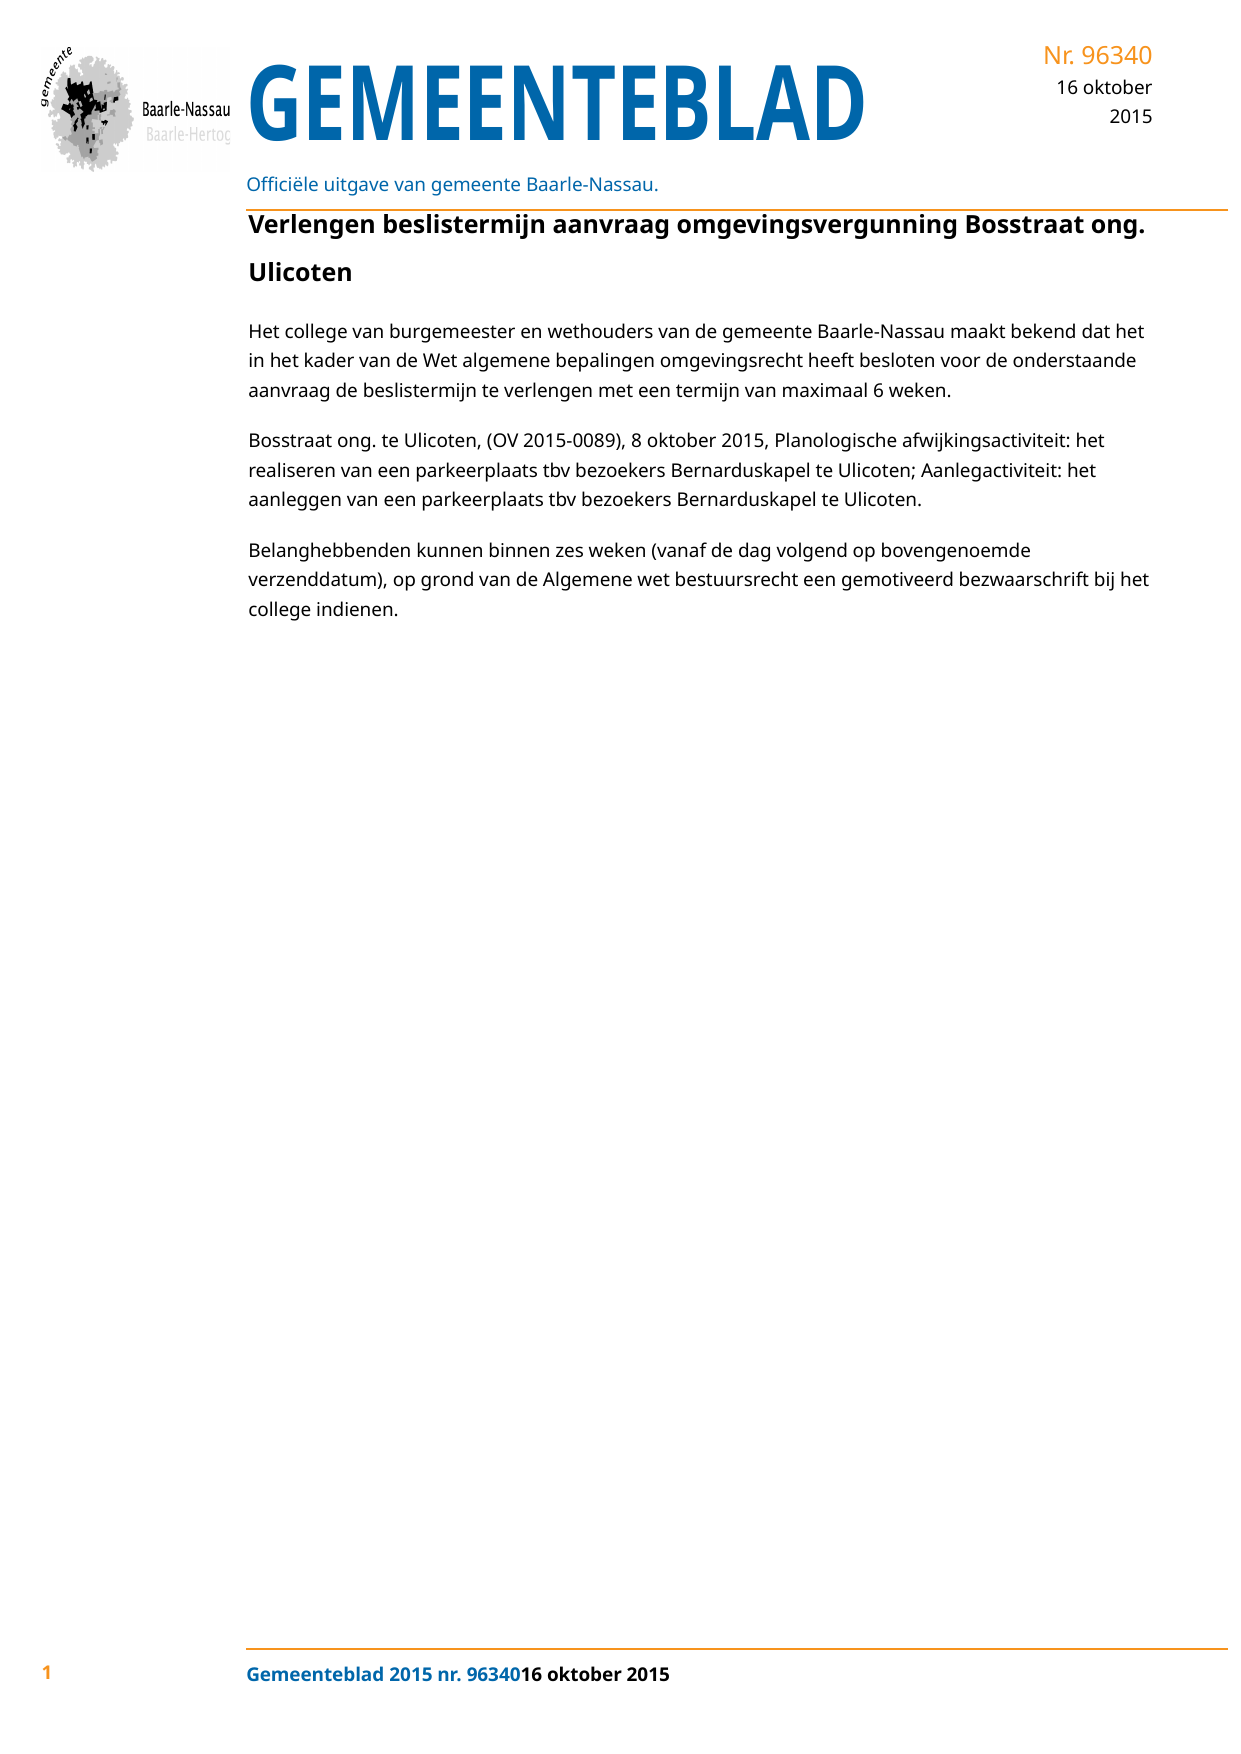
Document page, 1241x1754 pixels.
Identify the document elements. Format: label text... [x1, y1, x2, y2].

picture [41, 47, 231, 172]
text Verlengen beslistermijn aanvraag omgevingsvergunning Bosstraat ong. Ulicoten [248, 211, 1152, 288]
text Bosstraat ong. te Ulicoten, (OV 2015-0089), 8 oktober 2015, Planologische afwijkingsactiviteit: het realiseren van een parkeerplaats tbv bezoekers Bernarduskapel te Ulicoten; Aanlegactiviteit: het aanleggen van een parkeerplaats tbv bezoekers Bernarduskapel te Ulicoten. [248, 427, 1152, 512]
text Het college van burgemeester en wethouders van de gemeente Baarle-Nassau maakt bekend dat het in het kader van de Wet algemene bepalingen omgevingsrecht heeft besloten voor de onderstaande aanvraag de beslistermijn te verlengen met een termijn van maximaal 6 weken. [248, 318, 1152, 403]
text Belanghebbenden kunnen binnen zes weken (vanaf de dag volgend op bovengenoemde verzenddatum), op grond van de Algemene wet bestuursrecht een gemotiveerd bezwaarschrift bij het college indienen. [248, 537, 1152, 622]
